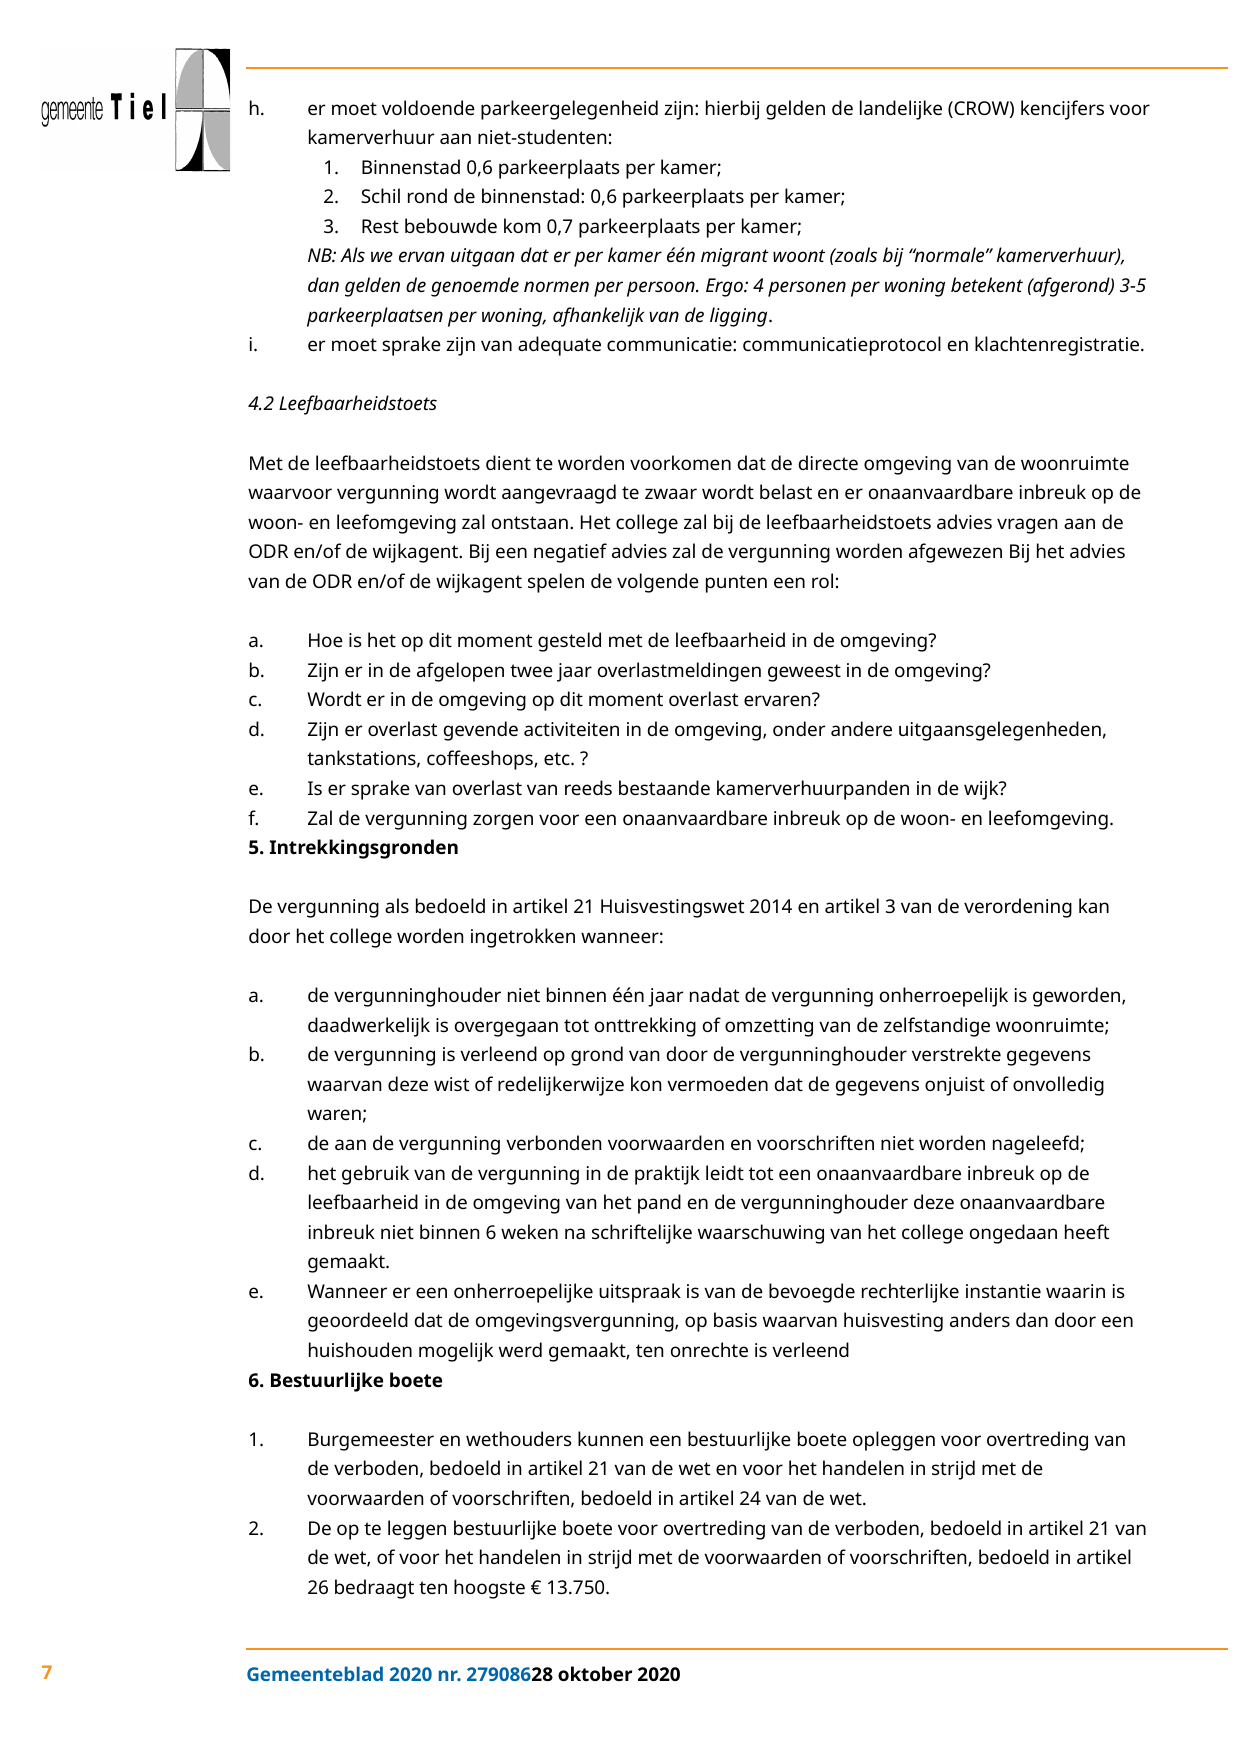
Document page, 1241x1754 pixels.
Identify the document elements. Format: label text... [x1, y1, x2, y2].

list Zijn er overlast gevende activiteiten in de omgeving, onder andere uitgaansgelegenheden, tankstations, coffeeshops, etc. ? [248, 716, 1152, 771]
list Schil rond de binnenstad: 0,6 parkeerplaats per kamer; [323, 183, 1152, 209]
list Zal de vergunning zorgen voor een onaanvaardbare inbreuk op de woon- en leefomgeving. [248, 805, 1152, 831]
list Zijn er in de afgelopen twee jaar overlastmeldingen geweest in de omgeving? [248, 657, 1152, 683]
list De op te leggen bestuurlijke boete voor overtreding van de verboden, bedoeld in artikel 21 van de wet, of voor het handelen in strijd met de voorwaarden of voorschriften, bedoeld in artikel 26 bedraagt ten hoogste € 13.750. [248, 1515, 1152, 1600]
list Binnenstad 0,6 parkeerplaats per kamer; [323, 154, 1152, 180]
list Wordt er in de omgeving op dit moment overlast ervaren? [248, 686, 1152, 712]
text 4.2 Leefbaarheidstoets [248, 391, 1152, 416]
list NB: Als we ervan uitgaan dat er per kamer één migrant woont (zoals bij “normale” kamerverhuur), dan gelden de genoemde normen per persoon. Ergo: 4 personen per woning betekent (afgerond) 3-5 parkeerplaatsen per woning, afhankelijk van de ligging. [248, 243, 1152, 328]
list het gebruik van de vergunning in de praktijk leidt tot een onaanvaardbare inbreuk op de leefbaarheid in de omgeving van het pand en de vergunninghouder deze onaanvaardbare inbreuk niet binnen 6 weken na schriftelijke waarschuwing van het college ongedaan heeft gemaakt. [248, 1160, 1152, 1274]
picture [41, 47, 231, 172]
list er moet voldoende parkeergelegenheid zijn: hierbij gelden de landelijke (CROW) kencijfers voor kamerverhuur aan niet-studenten: [248, 95, 1152, 150]
list de aan de vergunning verbonden voorwaarden en voorschriften niet worden nageleefd; [248, 1130, 1152, 1156]
list er moet sprake zijn van adequate communicatie: communicatieprotocol en klachtenregistratie. [248, 331, 1152, 357]
list Wanneer er een onherroepelijke uitspraak is van de bevoegde rechterlijke instantie waarin is geoordeeld dat de omgevingsvergunning, op basis waarvan huisvesting anders dan door een huishouden mogelijk werd gemaakt, ten onrechte is verleend [248, 1278, 1152, 1363]
text 5. Intrekkingsgronden [248, 834, 1152, 860]
text Met de leefbaarheidstoets dient te worden voorkomen dat de directe omgeving van de woonruimte waarvoor vergunning wordt aangevraagd te zwaar wordt belast en er onaanvaardbare inbreuk op de woon- en leefomgeving zal ontstaan. Het college zal bij de leefbaarheidstoets advies vragen aan de ODR en/of de wijkagent. Bij een negatief advies zal de vergunning worden afgewezen Bij het advies van de ODR en/of de wijkagent spelen de volgende punten een rol: [248, 450, 1152, 594]
list de vergunninghouder niet binnen één jaar nadat de vergunning onherroepelijk is geworden, daadwerkelijk is overgegaan tot onttrekking of omzetting van de zelfstandige woonruimte; [248, 982, 1152, 1038]
list Burgemeester en wethouders kunnen een bestuurlijke boete opleggen voor overtreding van de verboden, bedoeld in artikel 21 van de wet en voor het handelen in strijd met de voorwaarden of voorschriften, bedoeld in artikel 24 van de wet. [248, 1426, 1152, 1511]
list Hoe is het op dit moment gesteld met de leefbaarheid in de omgeving? [248, 627, 1152, 653]
list de vergunning is verleend op grond van door de vergunninghouder verstrekte gegevens waarvan deze wist of redelijkerwijze kon vermoeden dat de gegevens onjuist of onvolledig waren; [248, 1041, 1152, 1126]
list Rest bebouwde kom 0,7 parkeerplaats per kamer; [323, 213, 1152, 239]
text 6. Bestuurlijke boete [248, 1367, 1152, 1393]
list Is er sprake van overlast van reeds bestaande kamerverhuurpanden in de wijk? [248, 775, 1152, 801]
text De vergunning als bedoeld in artikel 21 Huisvestingswet 2014 en artikel 3 van de verordening kan door het college worden ingetrokken wanneer: [248, 893, 1152, 949]
